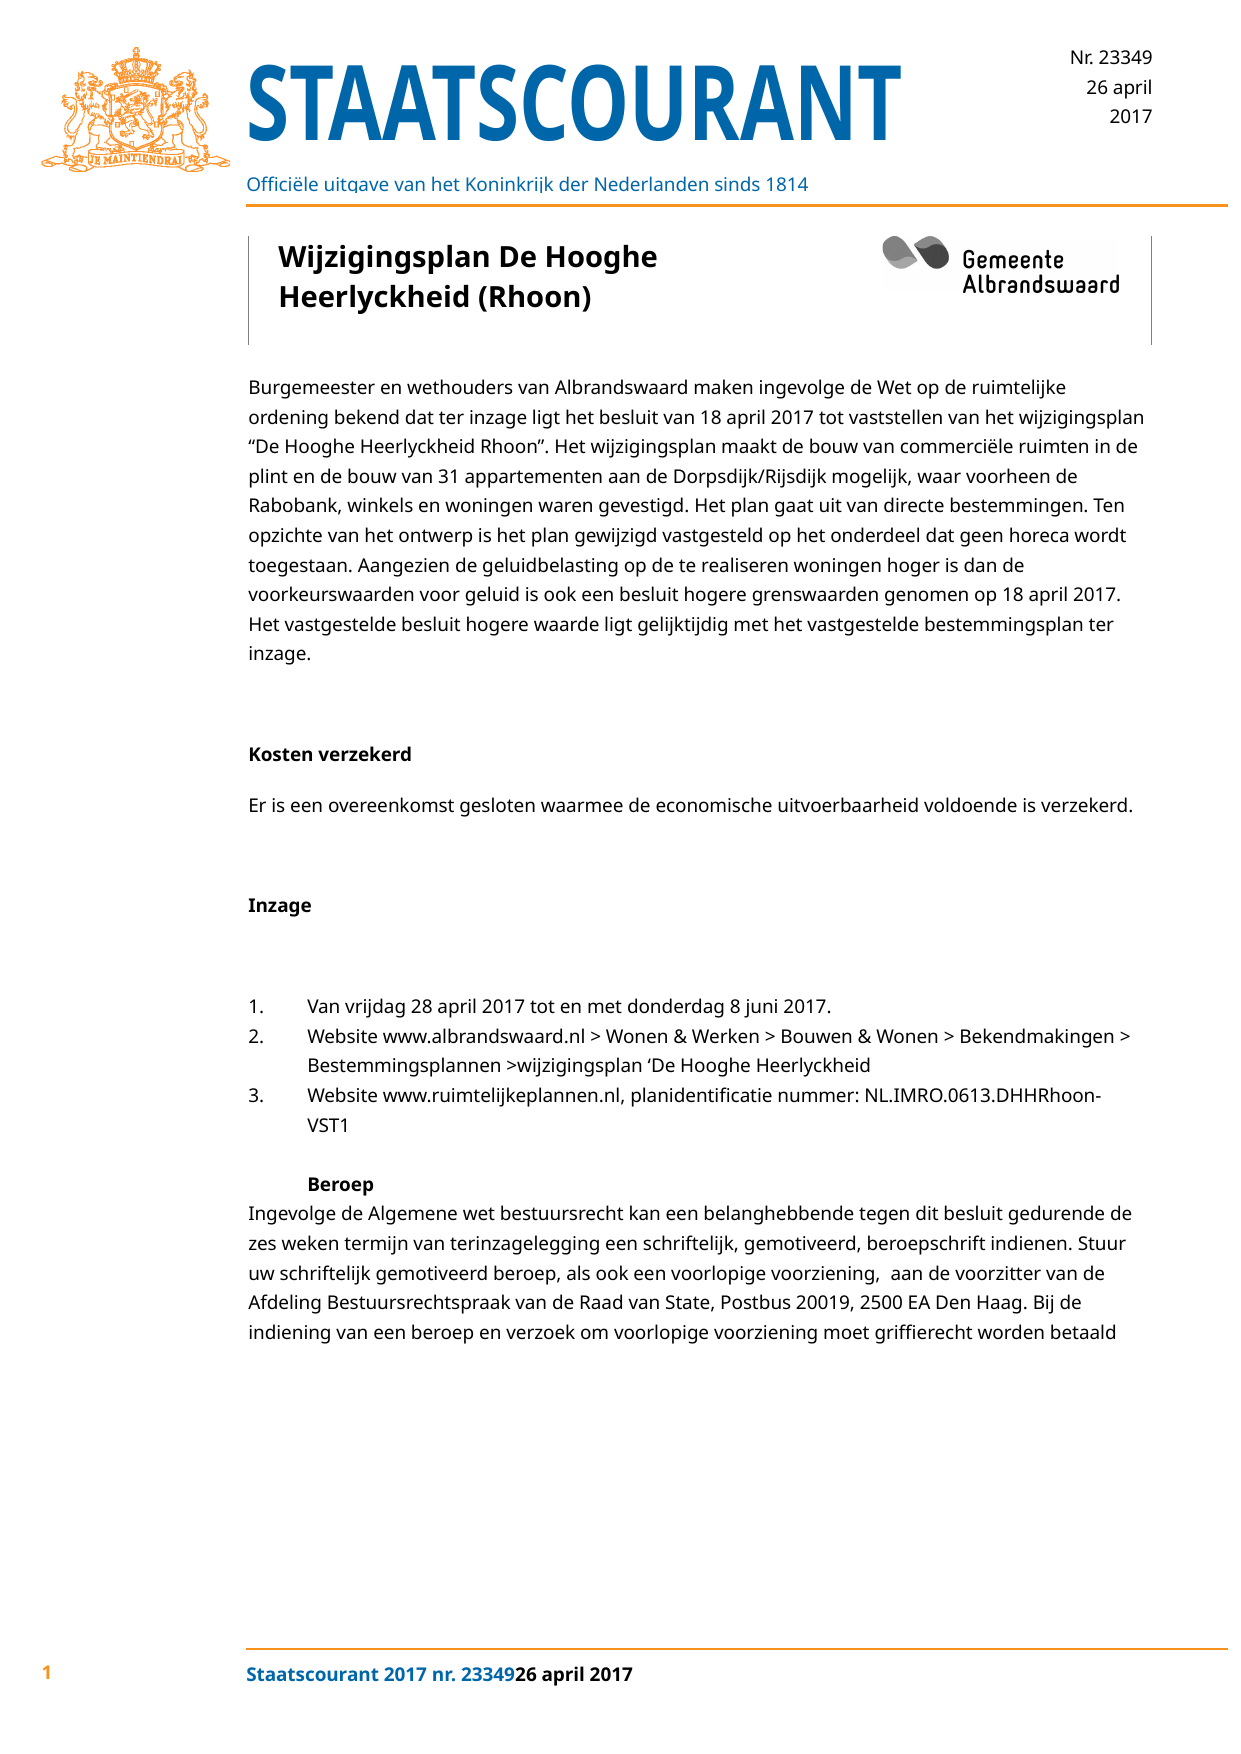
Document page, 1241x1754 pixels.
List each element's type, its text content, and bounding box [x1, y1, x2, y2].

text Kosten verzekerd [248, 741, 1152, 767]
text Inzage [248, 893, 1152, 918]
picture [882, 236, 1119, 293]
picture [41, 47, 231, 172]
list Van vrijdag 28 april 2017 tot en met donderdag 8 juni 2017. [248, 993, 1152, 1019]
table_header [850, 236, 1151, 345]
table_header Wijzigingsplan De Hooghe Heerlyckheid (Rhoon) [249, 236, 850, 345]
list Website www.ruimtelijkeplannen.nl, planidentificatie nummer: NL.IMRO.0613.DHHRhoon-VST1 [248, 1082, 1152, 1137]
text Burgemeester en wethouders van Albrandswaard maken ingevolge de Wet op de ruimtelijke ordening bekend dat ter inzage ligt het besluit van 18 april 2017 tot vaststellen van het wijzigingsplan “De Hooghe Heerlyckheid Rhoon”. Het wijzigingsplan maakt de bouw van commerciële ruimten in de plint en de bouw van 31 appartementen aan de Dorpsdijk/Rijsdijk mogelijk, waar voorheen de Rabobank, winkels en woningen waren gevestigd. Het plan gaat uit van directe bestemmingen. Ten opzichte van het ontwerp is het plan gewijzigd vastgesteld op het onderdeel dat geen horeca wordt toegestaan. Aangezien de geluidbelasting op de te realiseren woningen hoger is dan de voorkeurswaarden voor geluid is ook een besluit hogere grenswaarden genomen op 18 april 2017. Het vastgestelde besluit hogere waarde ligt gelijktijdig met het vastgestelde bestemmingsplan ter inzage. [248, 374, 1152, 666]
text Ingevolge de Algemene wet bestuursrecht kan een belanghebbende tegen dit besluit gedurende de zes weken termijn van terinzagelegging een schriftelijk, gemotiveerd, beroepschrift indienen. Stuur uw schriftelijk gemotiveerd beroep, als ook een voorlopige voorziening, aan de voorzitter van de Afdeling Bestuursrechtspraak van de Raad van State, Postbus 20019, 2500 EA Den Haag. Bij de indiening van een beroep en verzoek om voorlopige voorziening moet griffierecht worden betaald [248, 1201, 1152, 1344]
list Beroep [248, 1171, 1152, 1197]
list Website www.albrandswaard.nl > Wonen & Werken > Bouwen & Wonen > Bekendmakingen > Bestemmingsplannen >wijzigingsplan ‘De Hooghe Heerlyckheid [248, 1023, 1152, 1078]
text Er is een overeenkomst gesloten waarmee de economische uitvoerbaarheid voldoende is verzekerd. [248, 792, 1152, 817]
